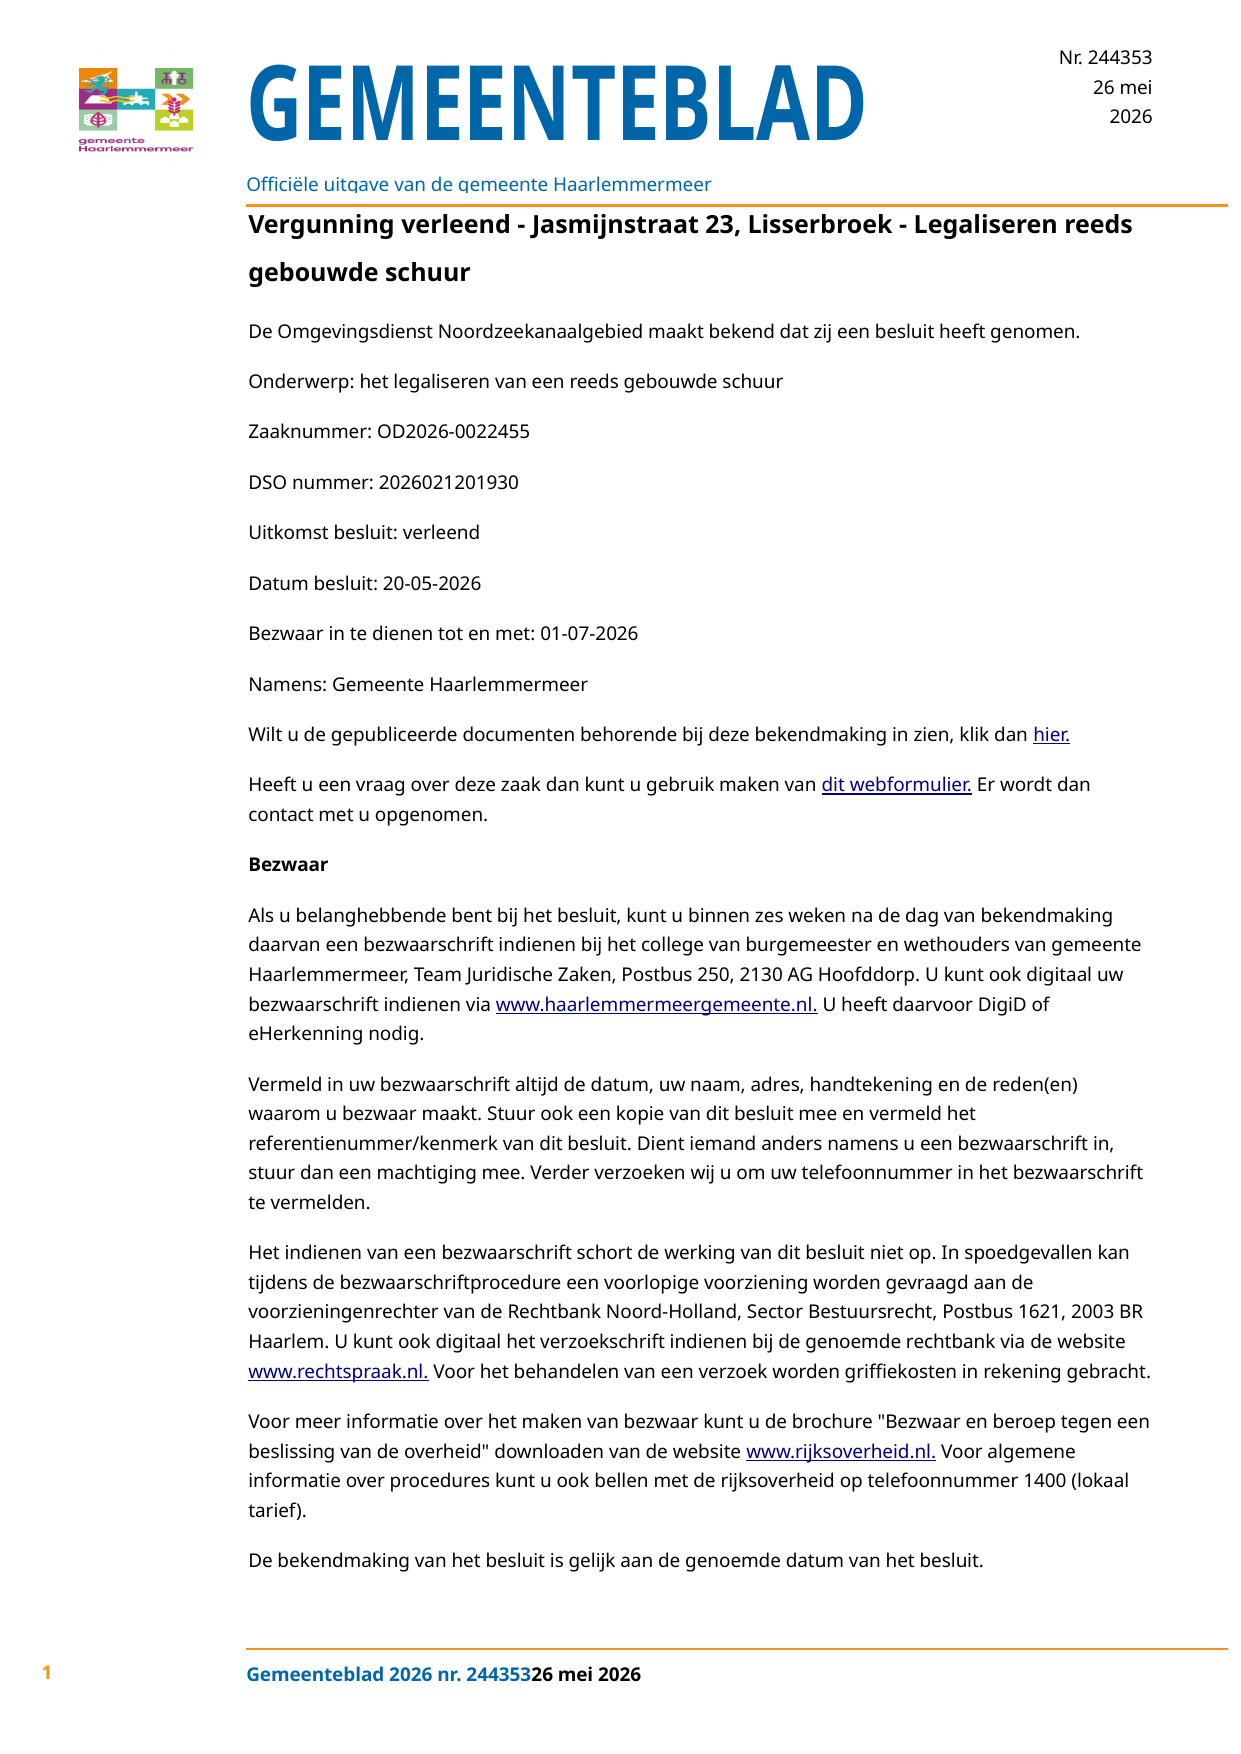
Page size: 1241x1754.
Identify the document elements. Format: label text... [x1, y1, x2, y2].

text Wilt u de gepubliceerde documenten behorende bij deze bekendmaking in zien, klik dan hier. [248, 721, 1152, 747]
text Datum besluit: 20-05-2026 [248, 570, 1152, 596]
text Vergunning verleend - Jasmijnstraat 23, Lisserbroek - Legaliseren reeds gebouwde schuur [248, 207, 1152, 288]
text Bezwaar [248, 852, 1152, 877]
text Bezwaar in te dienen tot en met: 01-07-2026 [248, 620, 1152, 646]
text Het indienen van een bezwaarschrift schort de werking van dit besluit niet op. In spoedgevallen kan tijdens de bezwaarschriftprocedure een voorlopige voorziening worden gevraagd aan de voorzieningenrechter van de Rechtbank Noord-Holland, Sector Bestuursrecht, Postbus 1621, 2003 BR Haarlem. U kunt ook digitaal het verzoekschrift indienen bij de genoemde rechtbank via de website www.rechtspraak.nl. Voor het behandelen van een verzoek worden griffiekosten in rekening gebracht. [248, 1239, 1152, 1384]
text De bekendmaking van het besluit is gelijk aan de genoemde datum van het besluit. [248, 1547, 1152, 1573]
text DSO nummer: 2026021201930 [248, 469, 1152, 495]
text Namens: Gemeente Haarlemmermeer [248, 671, 1152, 697]
text Onderwerp: het legaliseren van een reeds gebouwde schuur [248, 368, 1152, 394]
text Vermeld in uw bezwaarschrift altijd de datum, uw naam, adres, handtekening en de reden(en) waarom u bezwaar maakt. Stuur ook een kopie van dit besluit mee en vermeld het referentienummer/kenmerk van dit besluit. Dient iemand anders namens u een bezwaarschrift in, stuur dan een machtiging mee. Verder verzoeken wij u om uw telefoonnummer in het bezwaarschrift te vermelden. [248, 1071, 1152, 1215]
text Uitkomst besluit: verleend [248, 519, 1152, 545]
text Zaaknummer: OD2026-0022455 [248, 419, 1152, 444]
text Als u belanghebbende bent bij het besluit, kunt u binnen zes weken na de dag van bekendmaking daarvan een bezwaarschrift indienen bij het college van burgemeester en wethouders van gemeente Haarlemmermeer, Team Juridische Zaken, Postbus 250, 2130 AG Hoofddorp. U kunt ook digitaal uw bezwaarschrift indienen via www.haarlemmermeergemeente.nl. U heeft daarvoor DigiD of eHerkenning nodig. [248, 902, 1152, 1046]
text Heeft u een vraag over deze zaak dan kunt u gebruik maken van dit webformulier. Er wordt dan contact met u opgenomen. [248, 772, 1152, 827]
text Voor meer informatie over het maken van bezwaar kunt u de brochure "Bezwaar en beroep tegen een beslissing van de overheid" downloaden van de website www.rijksoverheid.nl. Voor algemene informatie over procedures kunt u ook bellen met de rijksoverheid op telefoonnummer 1400 (lokaal tarief). [248, 1408, 1152, 1523]
picture [41, 47, 231, 172]
text De Omgevingsdienst Noordzeekanaalgebied maakt bekend dat zij een besluit heeft genomen. [248, 318, 1152, 344]
